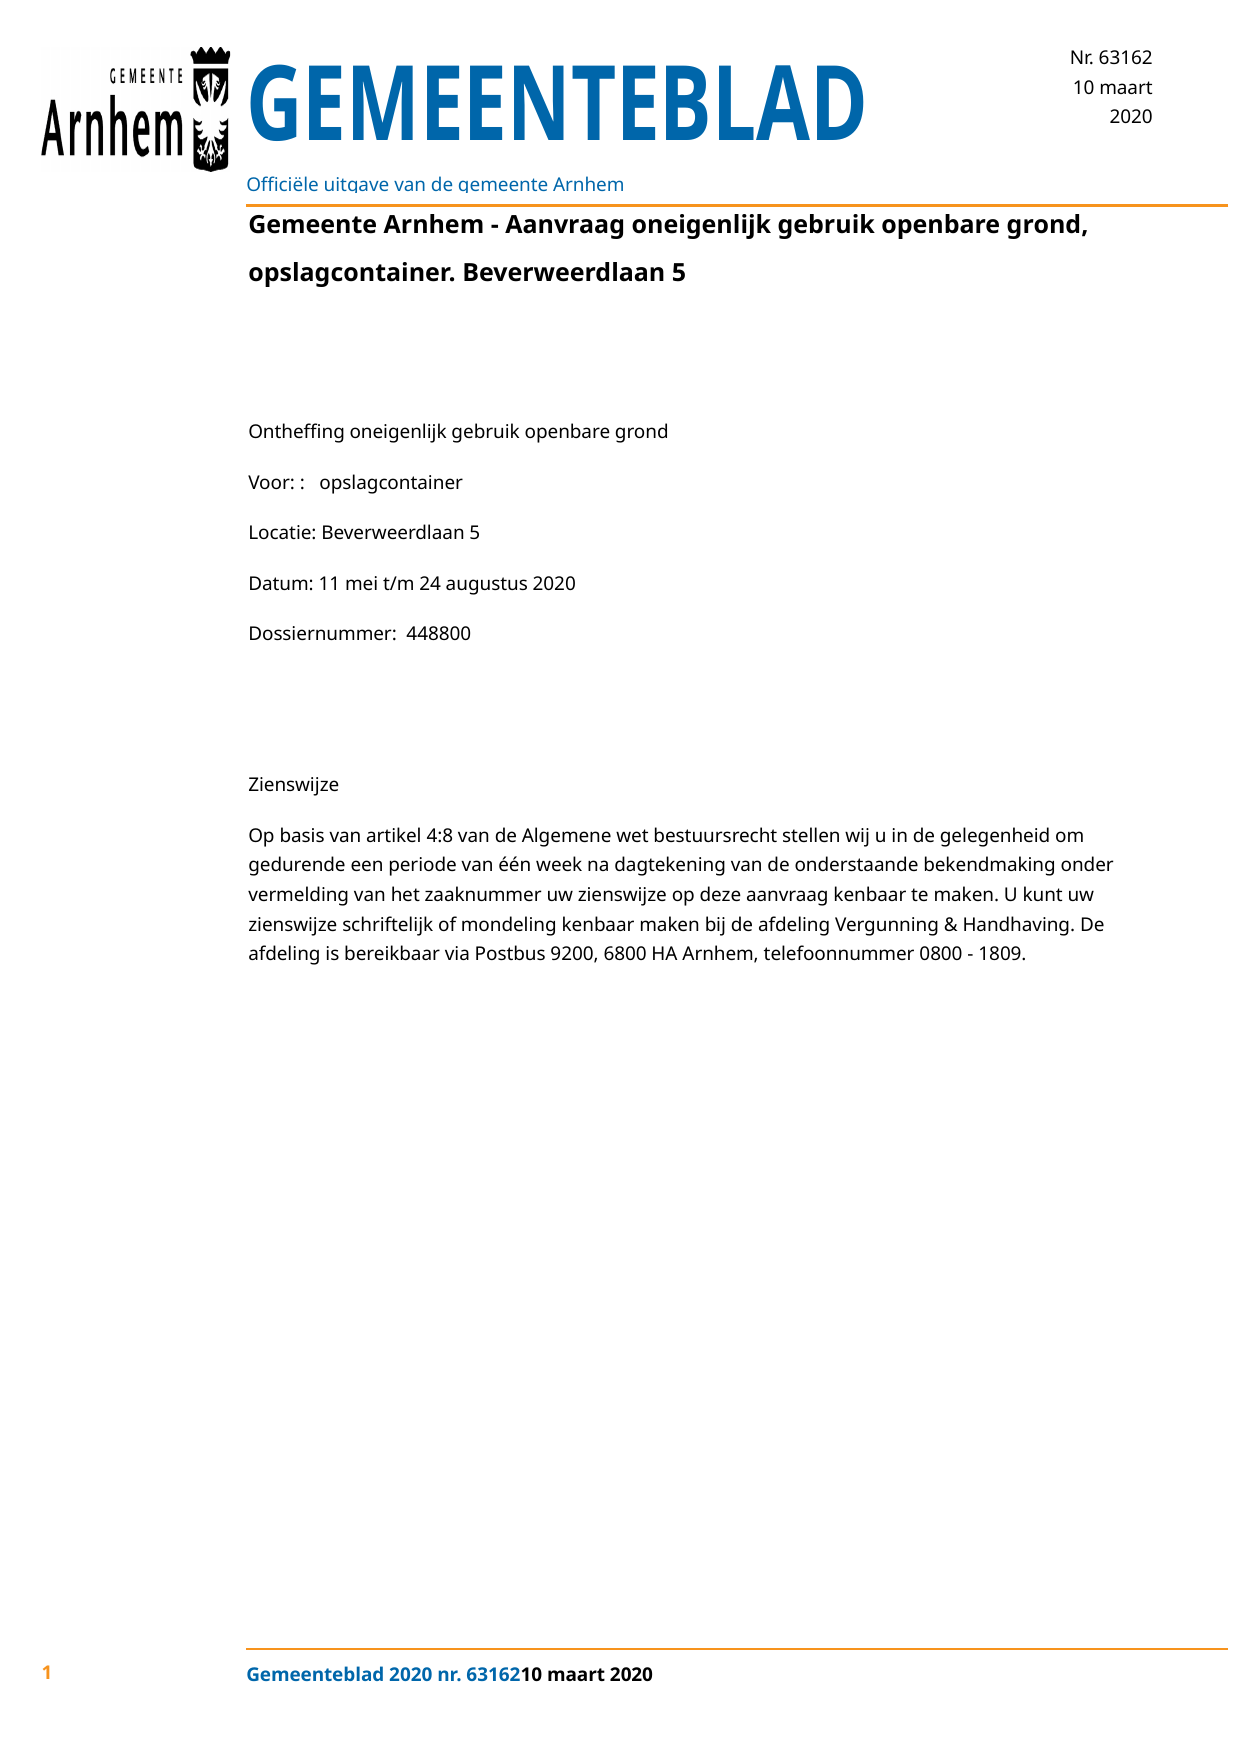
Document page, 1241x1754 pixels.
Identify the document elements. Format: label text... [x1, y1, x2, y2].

text Zienswijze [248, 772, 1152, 797]
text Gemeente Arnhem - Aanvraag oneigenlijk gebruik openbare grond, opslagcontainer. Beverweerdlaan 5 [248, 207, 1152, 288]
text Dossiernummer: 448800 [248, 620, 1152, 646]
picture [41, 47, 231, 172]
text Locatie: Beverweerdlaan 5 [248, 519, 1152, 545]
text Op basis van artikel 4:8 van de Algemene wet bestuursrecht stellen wij u in de gelegenheid om gedurende een periode van één week na dagtekening van de onderstaande bekendmaking onder vermelding van het zaaknummer uw zienswijze op deze aanvraag kenbaar te maken. U kunt uw zienswijze schriftelijk of mondeling kenbaar maken bij de afdeling Vergunning & Handhaving. De afdeling is bereikbaar via Postbus 9200, 6800 HA Arnhem, telefoonnummer 0800 - 1809. [248, 822, 1152, 966]
text Ontheffing oneigenlijk gebruik openbare grond [248, 419, 1152, 444]
text Datum: 11 mei t/m 24 augustus 2020 [248, 570, 1152, 596]
text Voor: : opslagcontainer [248, 469, 1152, 495]
